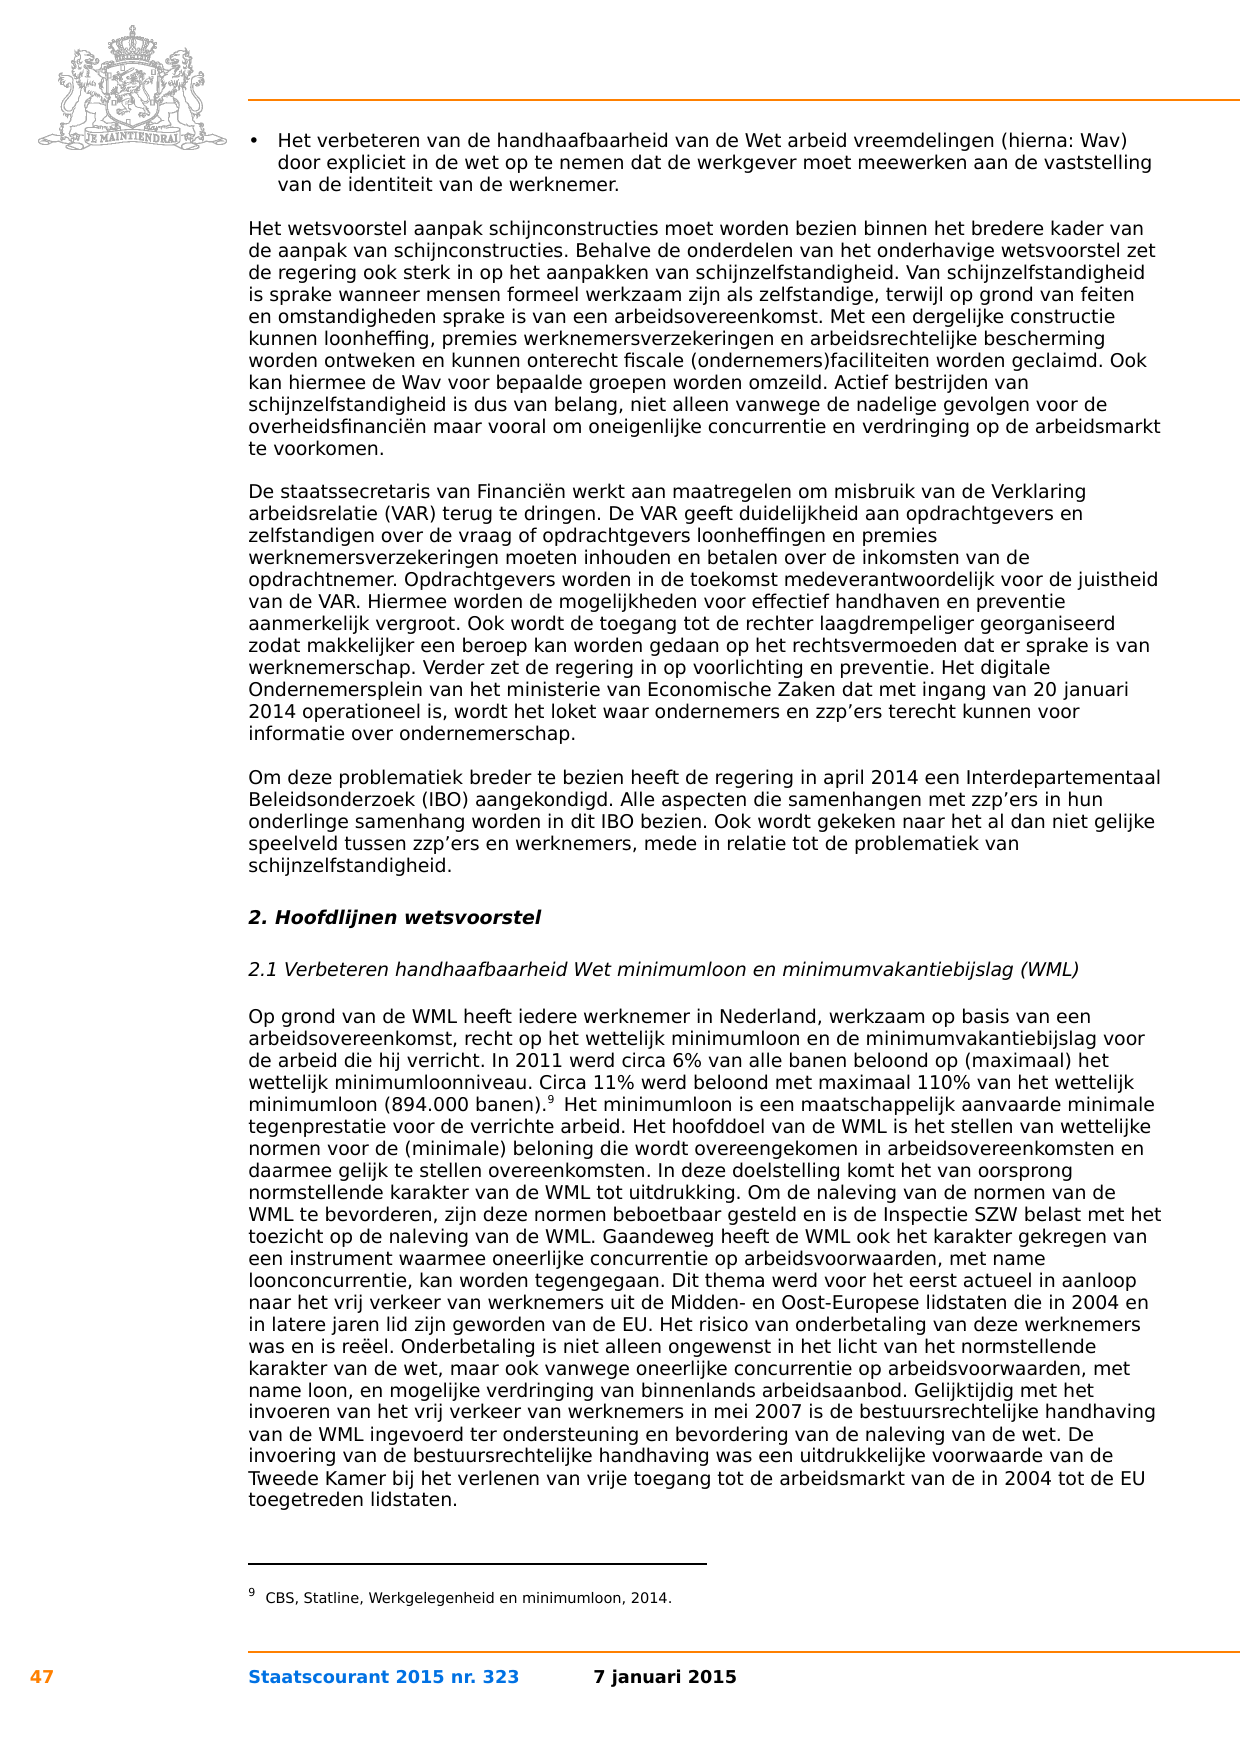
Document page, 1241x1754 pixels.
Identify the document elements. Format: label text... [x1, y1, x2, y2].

text CBS, Statline, Werkgelegenheid en minimumloon, 2014. [248, 1586, 1163, 1608]
text Om deze problematiek breder te bezien heeft de regering in april 2014 een Interdepartementaal Beleidsonderzoek (IBO) aangekondigd. Alle aspecten die samenhangen met zzp’ers in hun onderlinge samenhang worden in dit IBO bezien. Ook wordt gekeken naar het al dan niet gelijke speelveld tussen zzp’ers en werknemers, mede in relatie tot de problematiek van schijnzelfstandigheid. [248, 767, 1163, 877]
text Het wetsvoorstel aanpak schijnconstructies moet worden bezien binnen het bredere kader van de aanpak van schijnconstructies. Behalve de onderdelen van het onderhavige wetsvoorstel zet de regering ook sterk in op het aanpakken van schijnzelfstandigheid. Van schijnzelfstandigheid is sprake wanneer mensen formeel werkzaam zijn als zelfstandige, terwijl op grond van feiten en omstandigheden sprake is van een arbeidsovereenkomst. Met een dergelijke constructie kunnen loonheffing, premies werknemersverzekeringen en arbeidsrechtelijke bescherming worden ontweken en kunnen onterecht fiscale (ondernemers)faciliteiten worden geclaimd. Ook kan hiermee de Wav voor bepaalde groepen worden omzeild. Actief bestrijden van schijnzelfstandigheid is dus van belang, niet alleen vanwege de nadelige gevolgen voor de overheidsfinanciën maar vooral om oneigenlijke concurrentie en verdringing op de arbeidsmarkt te voorkomen. [248, 218, 1163, 459]
text De staatssecretaris van Financiën werkt aan maatregelen om misbruik van de Verklaring arbeidsrelatie (VAR) terug te dringen. De VAR geeft duidelijkheid aan opdrachtgevers en zelfstandigen over de vraag of opdrachtgevers loonheffingen en premies werknemersverzekeringen moeten inhouden en betalen over de inkomsten van de opdrachtnemer. Opdrachtgevers worden in de toekomst medeverantwoordelijk voor de juistheid van de VAR. Hiermee worden de mogelijkheden voor effectief handhaven en preventie aanmerkelijk vergroot. Ook wordt de toegang tot de rechter laagdrempeliger georganiseerd zodat makkelijker een beroep kan worden gedaan op het rechtsvermoeden dat er sprake is van werknemerschap. Verder zet de regering in op voorlichting en preventie. Het digitale Ondernemersplein van het ministerie van Economische Zaken dat met ingang van 20 januari 2014 operationeel is, wordt het loket waar ondernemers en zzp’ers terecht kunnen voor informatie over ondernemerschap. [248, 481, 1163, 745]
text • Het verbeteren van de handhaafbaarheid van de Wet arbeid vreemdelingen (hierna: Wav) door expliciet in de wet op te nemen dat de werkgever moet meewerken aan de vaststelling van de identiteit van de werknemer. [248, 130, 1163, 196]
subtitle 2. Hoofdlijnen wetsvoorstel [248, 907, 1163, 929]
text Op grond van de WML heeft iedere werknemer in Nederland, werkzaam op basis van een arbeidsovereenkomst, recht op het wettelijk minimumloon en de minimumvakantiebijslag voor de arbeid die hij verricht. In 2011 werd circa 6% van alle banen beloond op (maximaal) het wettelijk minimumloonniveau. Circa 11% werd beloond met maximaal 110% van het wettelijk minimumloon (894.000 banen). Het minimumloon is een maatschappelijk aanvaarde minimale tegenprestatie voor de verrichte arbeid. Het hoofddoel van de WML is het stellen van wettelijke normen voor de (minimale) beloning die wordt overeengekomen in arbeidsovereenkomsten en daarmee gelijk te stellen overeenkomsten. In deze doelstelling komt het van oorsprong normstellende karakter van de WML tot uitdrukking. Om de naleving van de normen van de WML te bevorderen, zijn deze normen beboetbaar gesteld en is de Inspectie SZW belast met het toezicht op de naleving van de WML. Gaandeweg heeft de WML ook het karakter gekregen van een instrument waarmee oneerlijke concurrentie op arbeidsvoorwaarden, met name loonconcurrentie, kan worden tegengegaan. Dit thema werd voor het eerst actueel in aanloop naar het vrij verkeer van werknemers uit de Midden- en Oost-Europese lidstaten die in 2004 en in latere jaren lid zijn geworden van de EU. Het risico van onderbetaling van deze werknemers was en is reëel. Onderbetaling is niet alleen ongewenst in het licht van het normstellende karakter van de wet, maar ook vanwege oneerlijke concurrentie op arbeidsvoorwaarden, met name loon, en mogelijke verdringing van binnenlands arbeidsaanbod. Gelijktijdig met het invoeren van het vrij verkeer van werknemers in mei 2007 is de bestuursrechtelijke handhaving van de WML ingevoerd ter ondersteuning en bevordering van de naleving van de wet. De invoering van de bestuursrechtelijke handhaving was een uitdrukkelijke voorwaarde van de Tweede Kamer bij het verlenen van vrije toegang tot de arbeidsmarkt van de in 2004 tot de EU toegetreden lidstaten. [248, 1006, 1163, 1511]
subtitle 2.1 Verbeteren handhaafbaarheid Wet minimumloon en minimumvakantiebijslag (WML) [248, 959, 1163, 981]
picture [38, 25, 227, 150]
